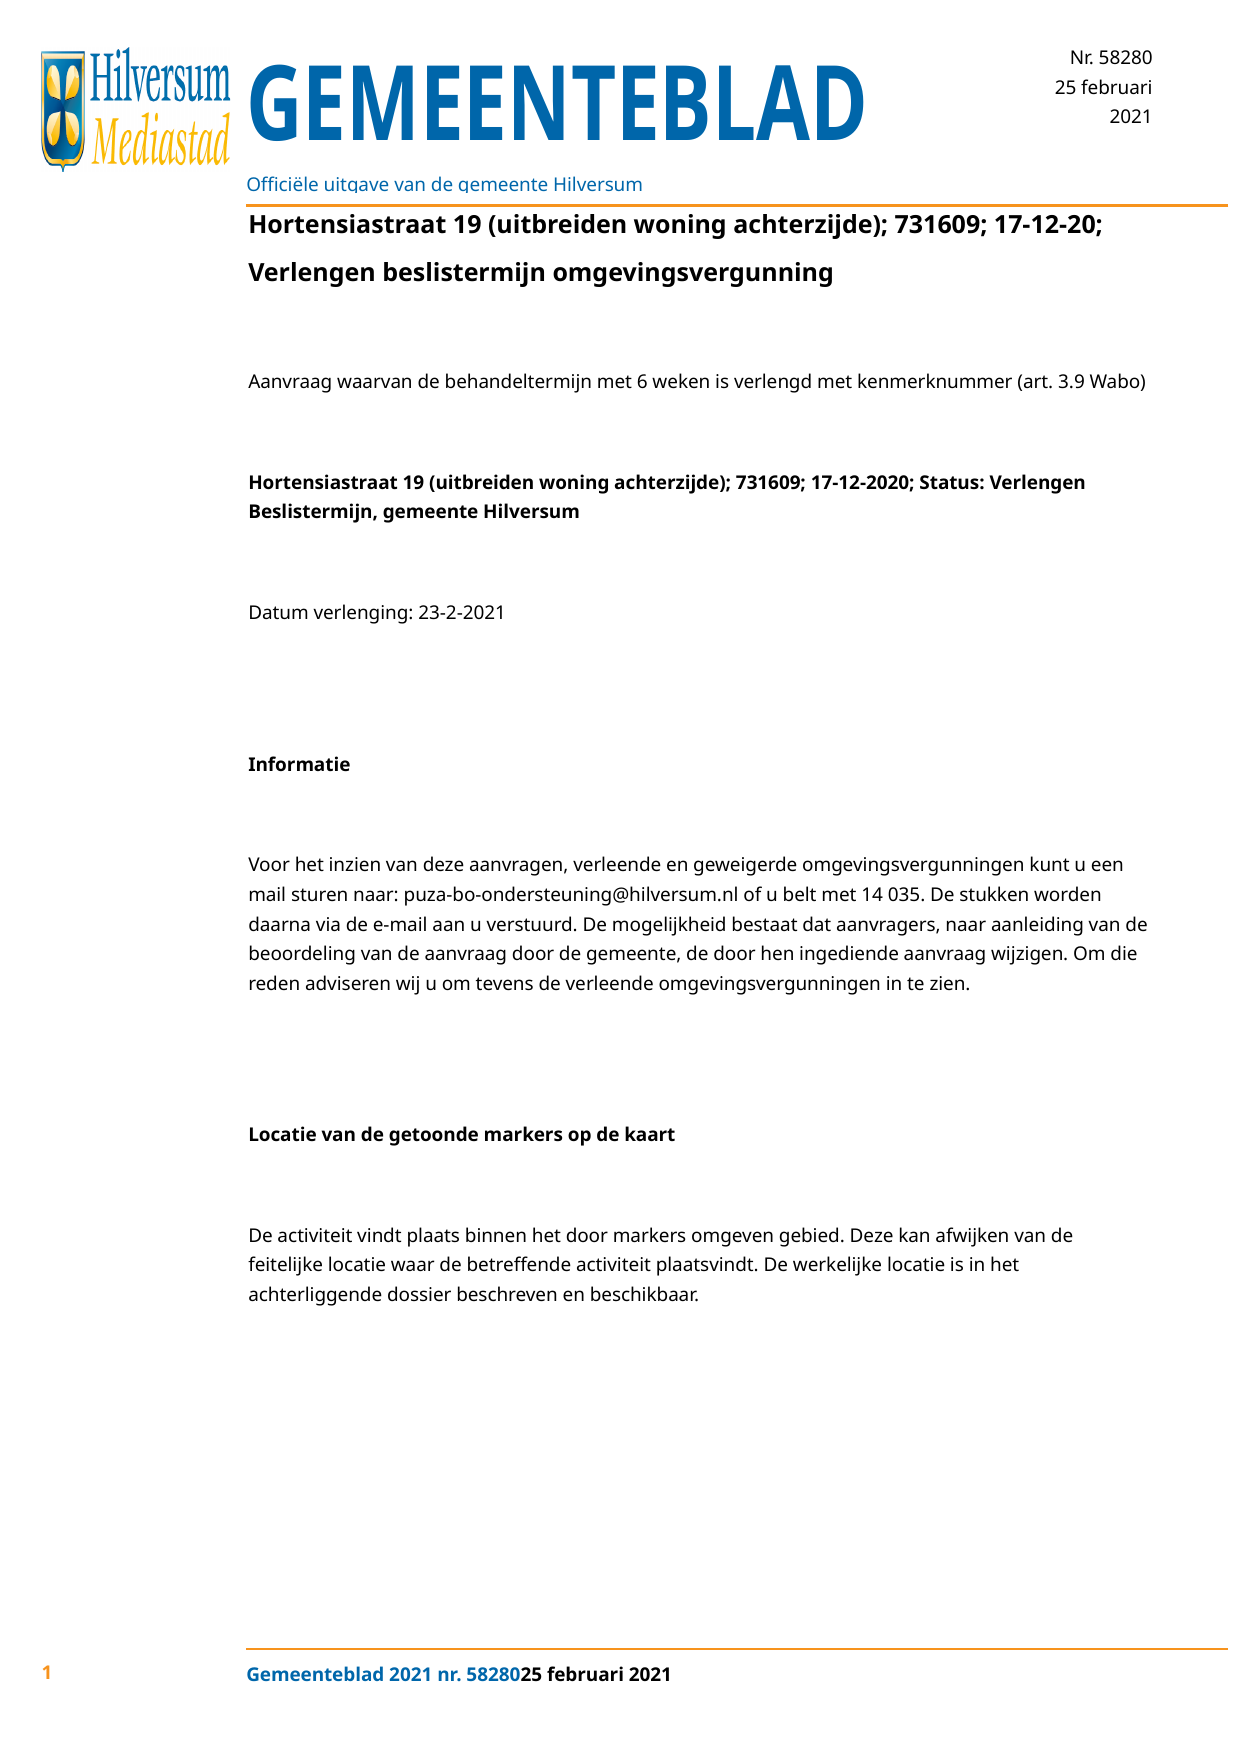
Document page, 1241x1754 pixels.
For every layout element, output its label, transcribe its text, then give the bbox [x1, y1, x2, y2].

text De activiteit vindt plaats binnen het door markers omgeven gebied. Deze kan afwijken van de feitelijke locatie waar de betreffende activiteit plaatsvindt. De werkelijke locatie is in het achterliggende dossier beschreven en beschikbaar. [248, 1222, 1152, 1307]
text Informatie [248, 751, 1152, 777]
text Hortensiastraat 19 (uitbreiden woning achterzijde); 731609; 17-12-20; Verlengen beslistermijn omgevingsvergunning [248, 207, 1152, 288]
picture [41, 47, 231, 172]
text Datum verlenging: 23-2-2021 [248, 599, 1152, 625]
text Locatie van de getoonde markers op de kaart [248, 1121, 1152, 1147]
text Aanvraag waarvan de behandeltermijn met 6 weken is verlengd met kenmerknummer (art. 3.9 Wabo) [248, 368, 1152, 394]
text Hortensiastraat 19 (uitbreiden woning achterzijde); 731609; 17-12-2020; Status: Verlengen Beslistermijn, gemeente Hilversum [248, 469, 1152, 524]
text Voor het inzien van deze aanvragen, verleende en geweigerde omgevingsvergunningen kunt u een mail sturen naar: puza-bo-ondersteuning@hilversum.nl of u belt met 14 035. De stukken worden daarna via de e-mail aan u verstuurd. De mogelijkheid bestaat dat aanvragers, naar aanleiding van de beoordeling van de aanvraag door de gemeente, de door hen ingediende aanvraag wijzigen. Om die reden adviseren wij u om tevens de verleende omgevingsvergunningen in te zien. [248, 852, 1152, 996]
